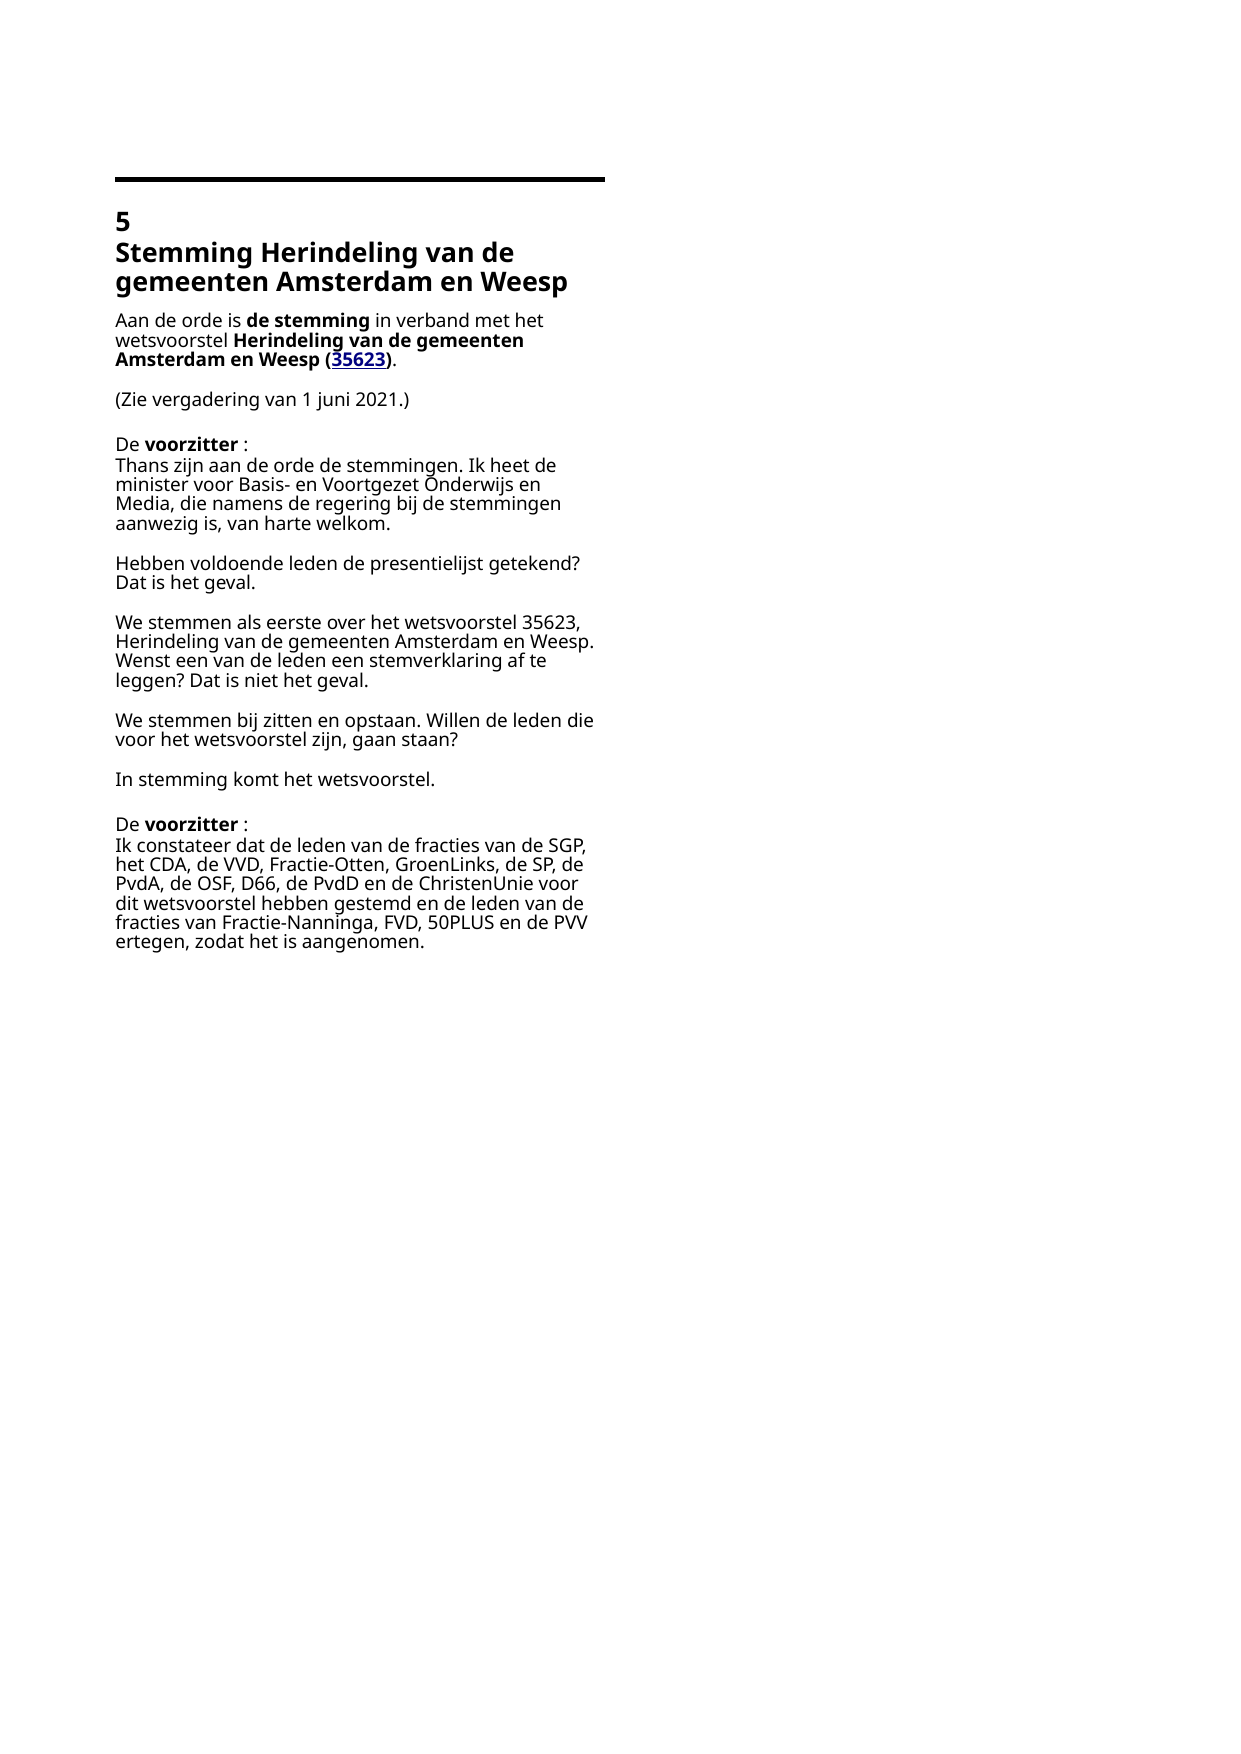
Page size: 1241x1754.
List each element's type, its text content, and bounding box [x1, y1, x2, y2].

text Thans zijn aan de orde de stemmingen. Ik heet de minister voor Basis- en Voortgezet Onderwijs en Media, die namens de regering bij de stemmingen aanwezig is, van harte welkom. [115, 457, 605, 534]
text (Zie vergadering van 1 juni 2021.) [115, 391, 605, 410]
text We stemmen als eerste over het wetsvoorstel 35623, Herindeling van de gemeenten Amsterdam en Weesp. Wenst een van de leden een stemverklaring af te leggen? Dat is niet het geval. [115, 614, 605, 691]
text 5 [115, 203, 605, 239]
text Hebben voldoende leden de presentielijst getekend? Dat is het geval. [115, 554, 605, 593]
text De voorzitter : [115, 811, 605, 837]
text Ik constateer dat de leden van de fracties van de SGP, het CDA, de VVD, Fractie-Otten, GroenLinks, de SP, de PvdA, de OSF, D66, de PvdD en de ChristenUnie voor dit wetsvoorstel hebben gestemd en de leden van de fracties van Fractie-Nanninga, FVD, 50PLUS en de PVV ertegen, zodat het is aangenomen. [115, 837, 605, 952]
text De voorzitter : [115, 431, 605, 457]
text Aan de orde is de stemming in verband met het wetsvoorstel Herindeling van de gemeenten Amsterdam en Weesp (35623). [115, 312, 605, 370]
text We stemmen bij zitten en opstaan. Willen de leden die voor het wetsvoorstel zijn, gaan staan? [115, 712, 605, 750]
text In stemming komt het wetsvoorstel. [115, 771, 605, 790]
text Stemming Herindeling van de gemeenten Amsterdam en Weesp [115, 239, 605, 312]
